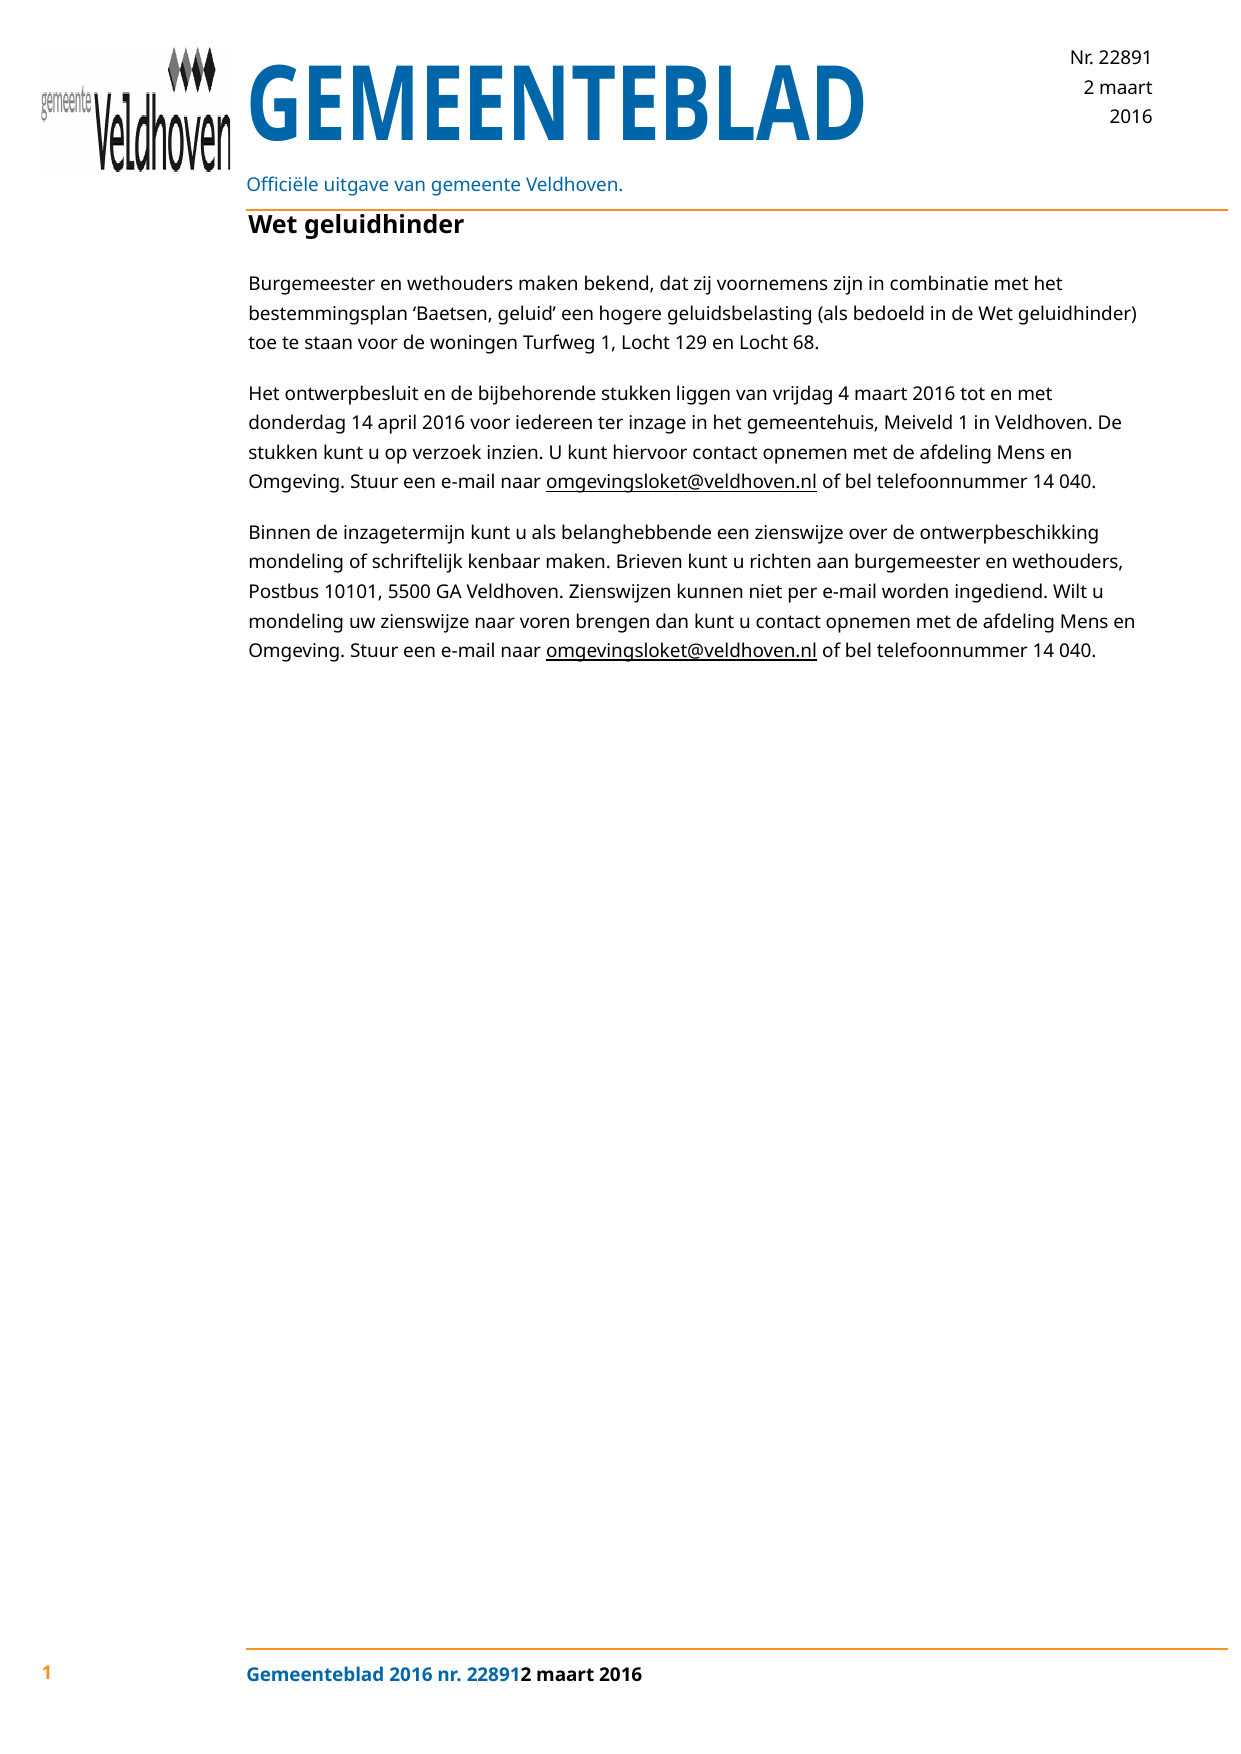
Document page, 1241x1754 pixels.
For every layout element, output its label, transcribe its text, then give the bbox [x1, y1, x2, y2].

picture [41, 47, 231, 172]
text Wet geluidhinder [248, 211, 1152, 241]
text Binnen de inzagetermijn kunt u als belanghebbende een zienswijze over de ontwerpbeschikking mondeling of schriftelijk kenbaar maken. Brieven kunt u richten aan burgemeester en wethouders, Postbus 10101, 5500 GA Veldhoven. Zienswijzen kunnen niet per e-mail worden ingediend. Wilt u mondeling uw zienswijze naar voren brengen dan kunt u contact opnemen met de afdeling Mens en Omgeving. Stuur een e-mail naar omgevingsloket@veldhoven.nl of bel telefoonnummer 14 040. [248, 519, 1152, 663]
text Burgemeester en wethouders maken bekend, dat zij voornemens zijn in combinatie met het bestemmingsplan ‘Baetsen, geluid’ een hogere geluidsbelasting (als bedoeld in de Wet geluidhinder) toe te staan voor de woningen Turfweg 1, Locht 129 en Locht 68. [248, 270, 1152, 355]
text Het ontwerpbesluit en de bijbehorende stukken liggen van vrijdag 4 maart 2016 tot en met donderdag 14 april 2016 voor iedereen ter inzage in het gemeentehuis, Meiveld 1 in Veldhoven. De stukken kunt u op verzoek inzien. U kunt hiervoor contact opnemen met de afdeling Mens en Omgeving. Stuur een e-mail naar omgevingsloket@veldhoven.nl of bel telefoonnummer 14 040. [248, 380, 1152, 494]
